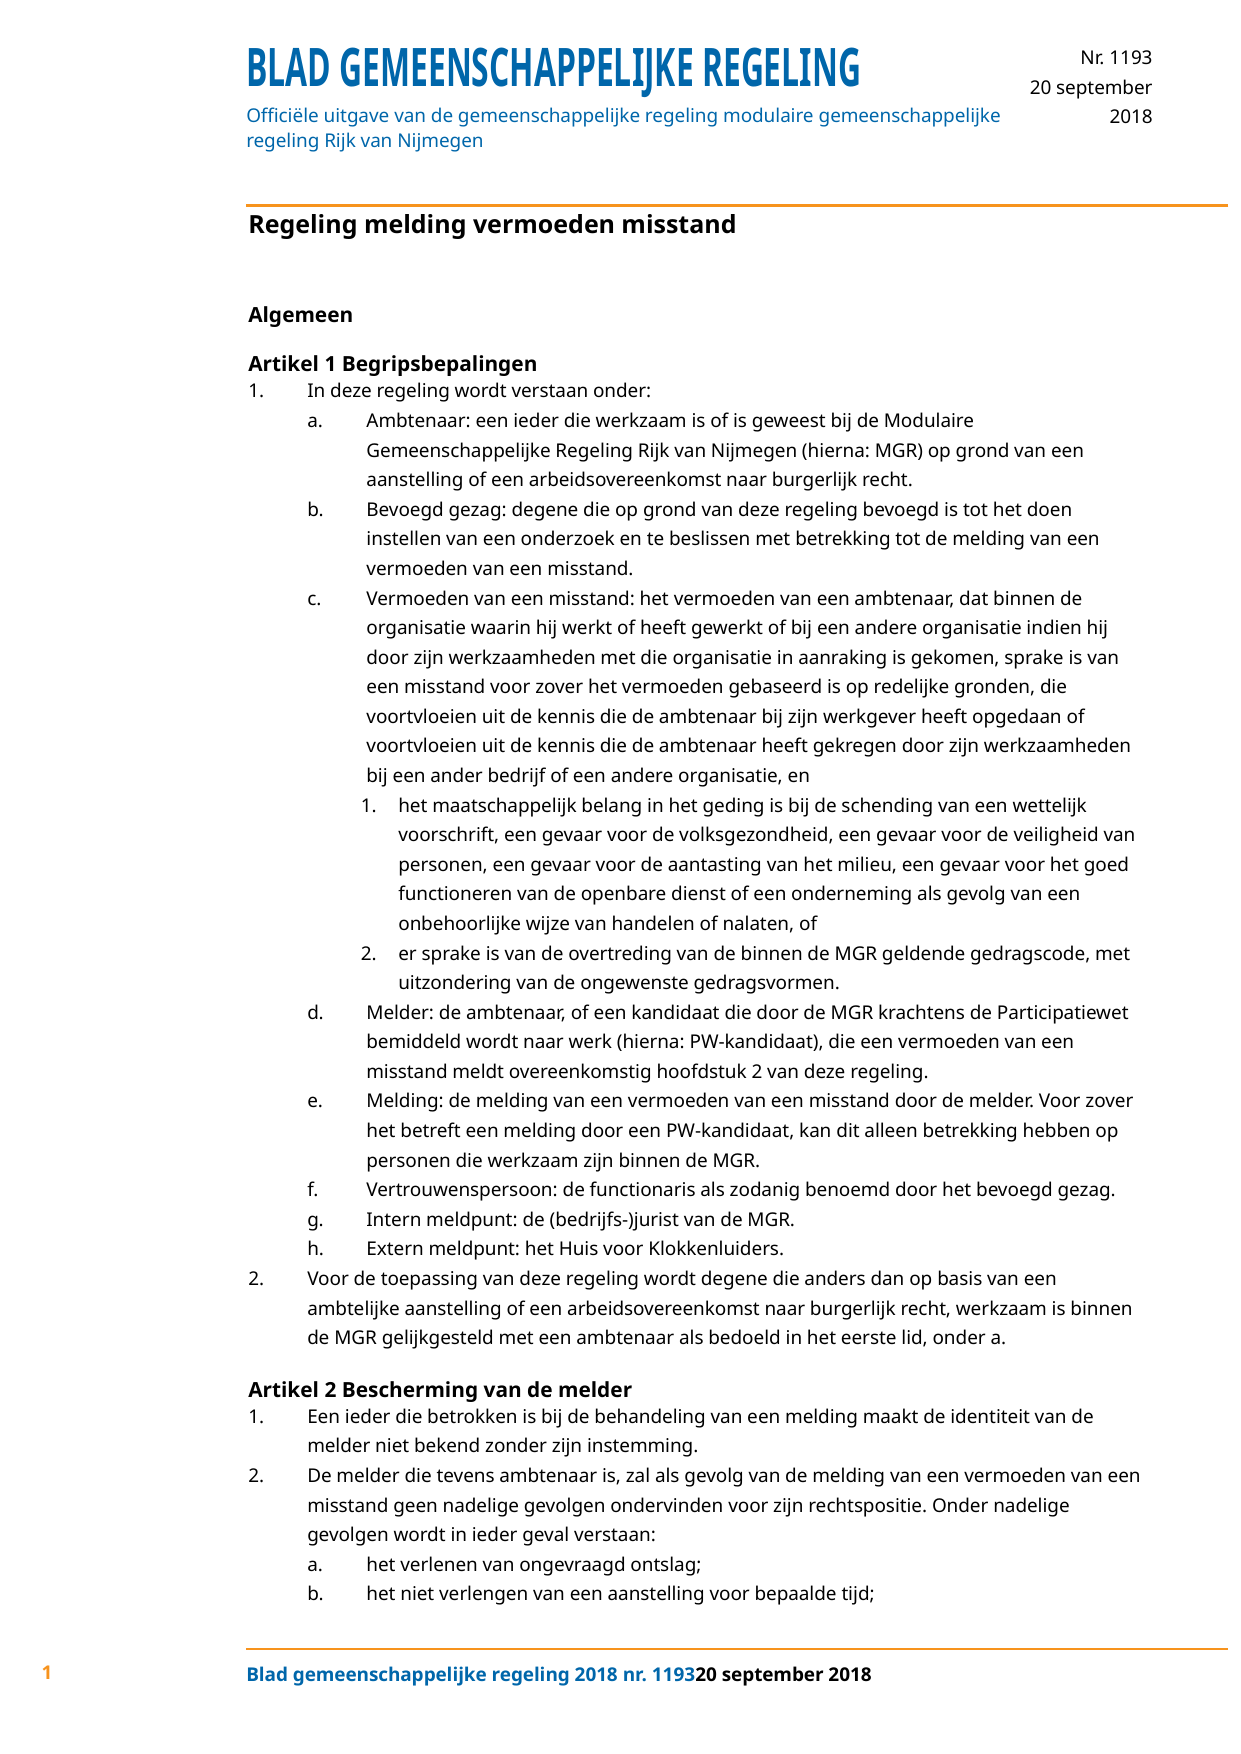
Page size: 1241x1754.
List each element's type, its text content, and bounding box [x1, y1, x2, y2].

list Bevoegd gezag: degene die op grond van deze regeling bevoegd is tot het doen instellen van een onderzoek en te beslissen met betrekking tot de melding van een vermoeden van een misstand. [307, 496, 1152, 581]
list In deze regeling wordt verstaan onder: [248, 378, 1152, 403]
list Intern meldpunt: de (bedrijfs-)jurist van de MGR. [307, 1206, 1152, 1232]
list het verlenen van ongevraagd ontslag; [307, 1551, 1152, 1577]
list het maatschappelijk belang in het geding is bij de schending van een wettelijk voorschrift, een gevaar voor de volksgezondheid, een gevaar voor de veiligheid van personen, een gevaar voor de aantasting van het milieu, een gevaar voor het goed functioneren van de openbare dienst of een onderneming als gevolg van een onbehoorlijke wijze van handelen of nalaten, of [361, 792, 1152, 936]
list Vermoeden van een misstand: het vermoeden van een ambtenaar, dat binnen de organisatie waarin hij werkt of heeft gewerkt of bij een andere organisatie indien hij door zijn werkzaamheden met die organisatie in aanraking is gekomen, sprake is van een misstand voor zover het vermoeden gebaseerd is op redelijke gronden, die voortvloeien uit de kennis die de ambtenaar bij zijn werkgever heeft opgedaan of voortvloeien uit de kennis die de ambtenaar heeft gekregen door zijn werkzaamheden bij een ander bedrijf of een andere organisatie, en [307, 585, 1152, 788]
list De melder die tevens ambtenaar is, zal als gevolg van de melding van een vermoeden van een misstand geen nadelige gevolgen ondervinden voor zijn rechtspositie. Onder nadelige gevolgen wordt in ieder geval verstaan: [248, 1462, 1152, 1547]
list Vertrouwenspersoon: de functionaris als zodanig benoemd door het bevoegd gezag. [307, 1176, 1152, 1202]
list Extern meldpunt: het Huis voor Klokkenluiders. [307, 1236, 1152, 1261]
list er sprake is van de overtreding van de binnen de MGR geldende gedragscode, met uitzondering van de ongewenste gedragsvormen. [361, 940, 1152, 995]
text Artikel 1 Begripsbepalingen [248, 349, 1152, 378]
text Algemeen [248, 300, 1152, 328]
list het niet verlengen van een aanstelling voor bepaalde tijd; [307, 1581, 1152, 1606]
list Melder: de ambtenaar, of een kandidaat die door de MGR krachtens de Participatiewet bemiddeld wordt naar werk (hierna: PW-kandidaat), die een vermoeden van een misstand meldt overeenkomstig hoofdstuk 2 van deze regeling. [307, 999, 1152, 1084]
list Ambtenaar: een ieder die werkzaam is of is geweest bij de Modulaire Gemeenschappelijke Regeling Rijk van Nijmegen (hierna: MGR) op grond van een aanstelling of een arbeidsovereenkomst naar burgerlijk recht. [307, 407, 1152, 492]
list Een ieder die betrokken is bij de behandeling van een melding maakt de identiteit van de melder niet bekend zonder zijn instemming. [248, 1403, 1152, 1458]
text Artikel 2 Bescherming van de melder [248, 1375, 1152, 1403]
text Regeling melding vermoeden misstand [248, 207, 1152, 241]
list Voor de toepassing van deze regeling wordt degene die anders dan op basis van een ambtelijke aanstelling of een arbeidsovereenkomst naar burgerlijk recht, werkzaam is binnen de MGR gelijkgesteld met een ambtenaar als bedoeld in het eerste lid, onder a. [248, 1265, 1152, 1350]
list Melding: de melding van een vermoeden van een misstand door de melder. Voor zover het betreft een melding door een PW-kandidaat, kan dit alleen betrekking hebben op personen die werkzaam zijn binnen de MGR. [307, 1088, 1152, 1172]
picture [41, 47, 231, 172]
